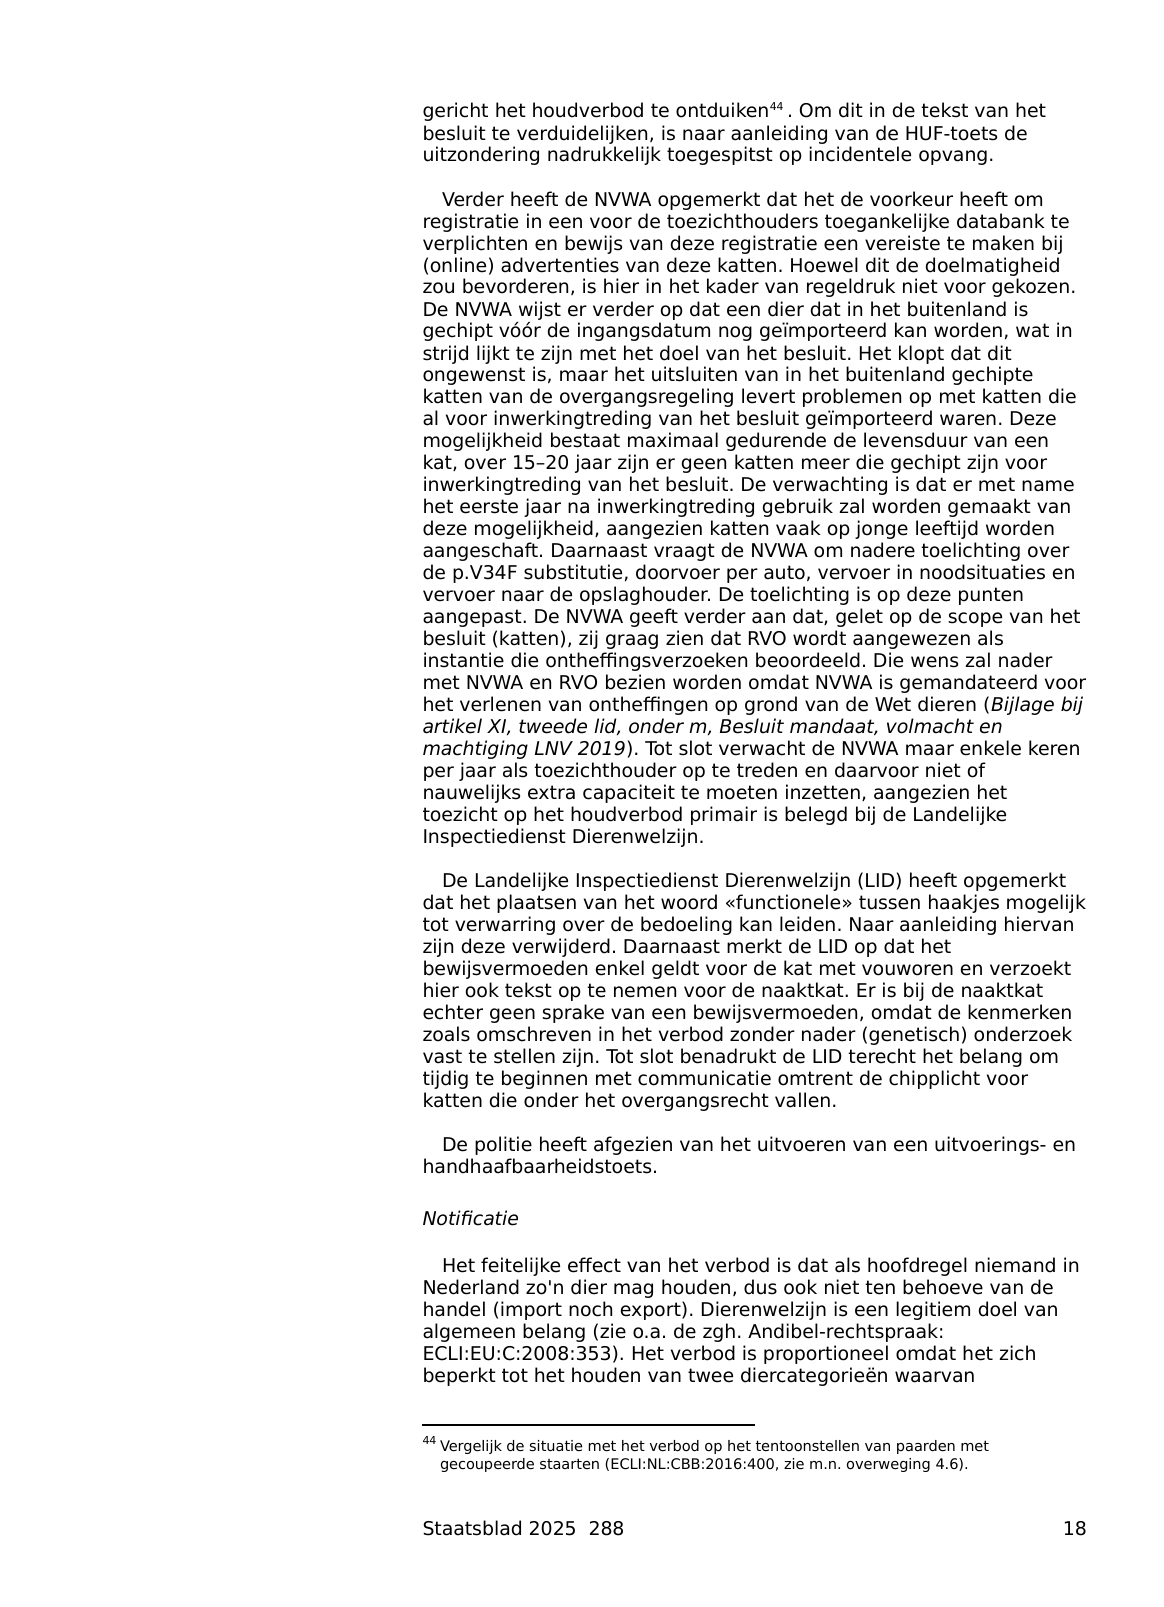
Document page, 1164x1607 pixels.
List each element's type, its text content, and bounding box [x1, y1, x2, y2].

text De Landelijke Inspectiedienst Dierenwelzijn (LID) heeft opgemerkt dat het plaatsen van het woord «functionele» tussen haakjes mogelijk tot verwarring over de bedoeling kan leiden. Naar aanleiding hiervan zijn deze verwijderd. Daarnaast merkt de LID op dat het bewijsvermoeden enkel geldt voor de kat met vouworen en verzoekt hier ook tekst op te nemen voor de naaktkat. Er is bij de naaktkat echter geen sprake van een bewijsvermoeden, omdat de kenmerken zoals omschreven in het verbod zonder nader (genetisch) onderzoek vast te stellen zijn. Tot slot benadrukt de LID terecht het belang om tijdig te beginnen met communicatie omtrent de chipplicht voor katten die onder het overgangsrecht vallen. [422, 870, 1087, 1112]
text Het feitelijke effect van het verbod is dat als hoofdregel niemand in Nederland zo'n dier mag houden, dus ook niet ten behoeve van de handel (import noch export). Dierenwelzijn is een legitiem doel van algemeen belang (zie o.a. de zgh. Andibel-rechtspraak: ECLI:EU:C:2008:353). Het verbod is proportioneel omdat het zich beperkt tot het houden van twee diercategorieën waarvan [422, 1255, 1087, 1387]
text Vergelijk de situatie met het verbod op het tentoonstellen van paarden met gecoupeerde staarten (ECLI:NL:CBB:2016:400, zie m.n. overweging 4.6). [422, 1434, 1087, 1473]
subtitle Notificatie [422, 1208, 1087, 1230]
text Verder heeft de NVWA opgemerkt dat het de voorkeur heeft om registratie in een voor de toezichthouders toegankelijke databank te verplichten en bewijs van deze registratie een vereiste te maken bij (online) advertenties van deze katten. Hoewel dit de doelmatigheid zou bevorderen, is hier in het kader van regeldruk niet voor gekozen. De NVWA wijst er verder op dat een dier dat in het buitenland is gechipt vóór de ingangsdatum nog geïmporteerd kan worden, wat in strijd lijkt te zijn met het doel van het besluit. Het klopt dat dit ongewenst is, maar het uitsluiten van in het buitenland gechipte katten van de overgangsregeling levert problemen op met katten die al voor inwerkingtreding van het besluit geïmporteerd waren. Deze mogelijkheid bestaat maximaal gedurende de levensduur van een kat, over 15–20 jaar zijn er geen katten meer die gechipt zijn voor inwerkingtreding van het besluit. De verwachting is dat er met name het eerste jaar na inwerkingtreding gebruik zal worden gemaakt van deze mogelijkheid, aangezien katten vaak op jonge leeftijd worden aangeschaft. Daarnaast vraagt de NVWA om nadere toelichting over de p.V34F substitutie, doorvoer per auto, vervoer in noodsituaties en vervoer naar de opslaghouder. De toelichting is op deze punten aangepast. De NVWA geeft verder aan dat, gelet op de scope van het besluit (katten), zij graag zien dat RVO wordt aangewezen als instantie die ontheffingsverzoeken beoordeeld. Die wens zal nader met NVWA en RVO bezien worden omdat NVWA is gemandateerd voor het verlenen van ontheffingen op grond van de Wet dieren (Bijlage bij artikel XI, tweede lid, onder m, Besluit mandaat, volmacht en machtiging LNV 2019). Tot slot verwacht de NVWA maar enkele keren per jaar als toezichthouder op te treden en daarvoor niet of nauwelijks extra capaciteit te moeten inzetten, aangezien het toezicht op het houdverbod primair is belegd bij de Landelijke Inspectiedienst Dierenwelzijn. [422, 188, 1087, 848]
text De politie heeft afgezien van het uitvoeren van een uitvoerings- en handhaafbaarheidstoets. [422, 1134, 1087, 1178]
text gericht het houdverbod te ontduiken. Om dit in de tekst van het besluit te verduidelijken, is naar aanleiding van de HUF-toets de uitzondering nadrukkelijk toegespitst op incidentele opvang. [422, 100, 1087, 166]
